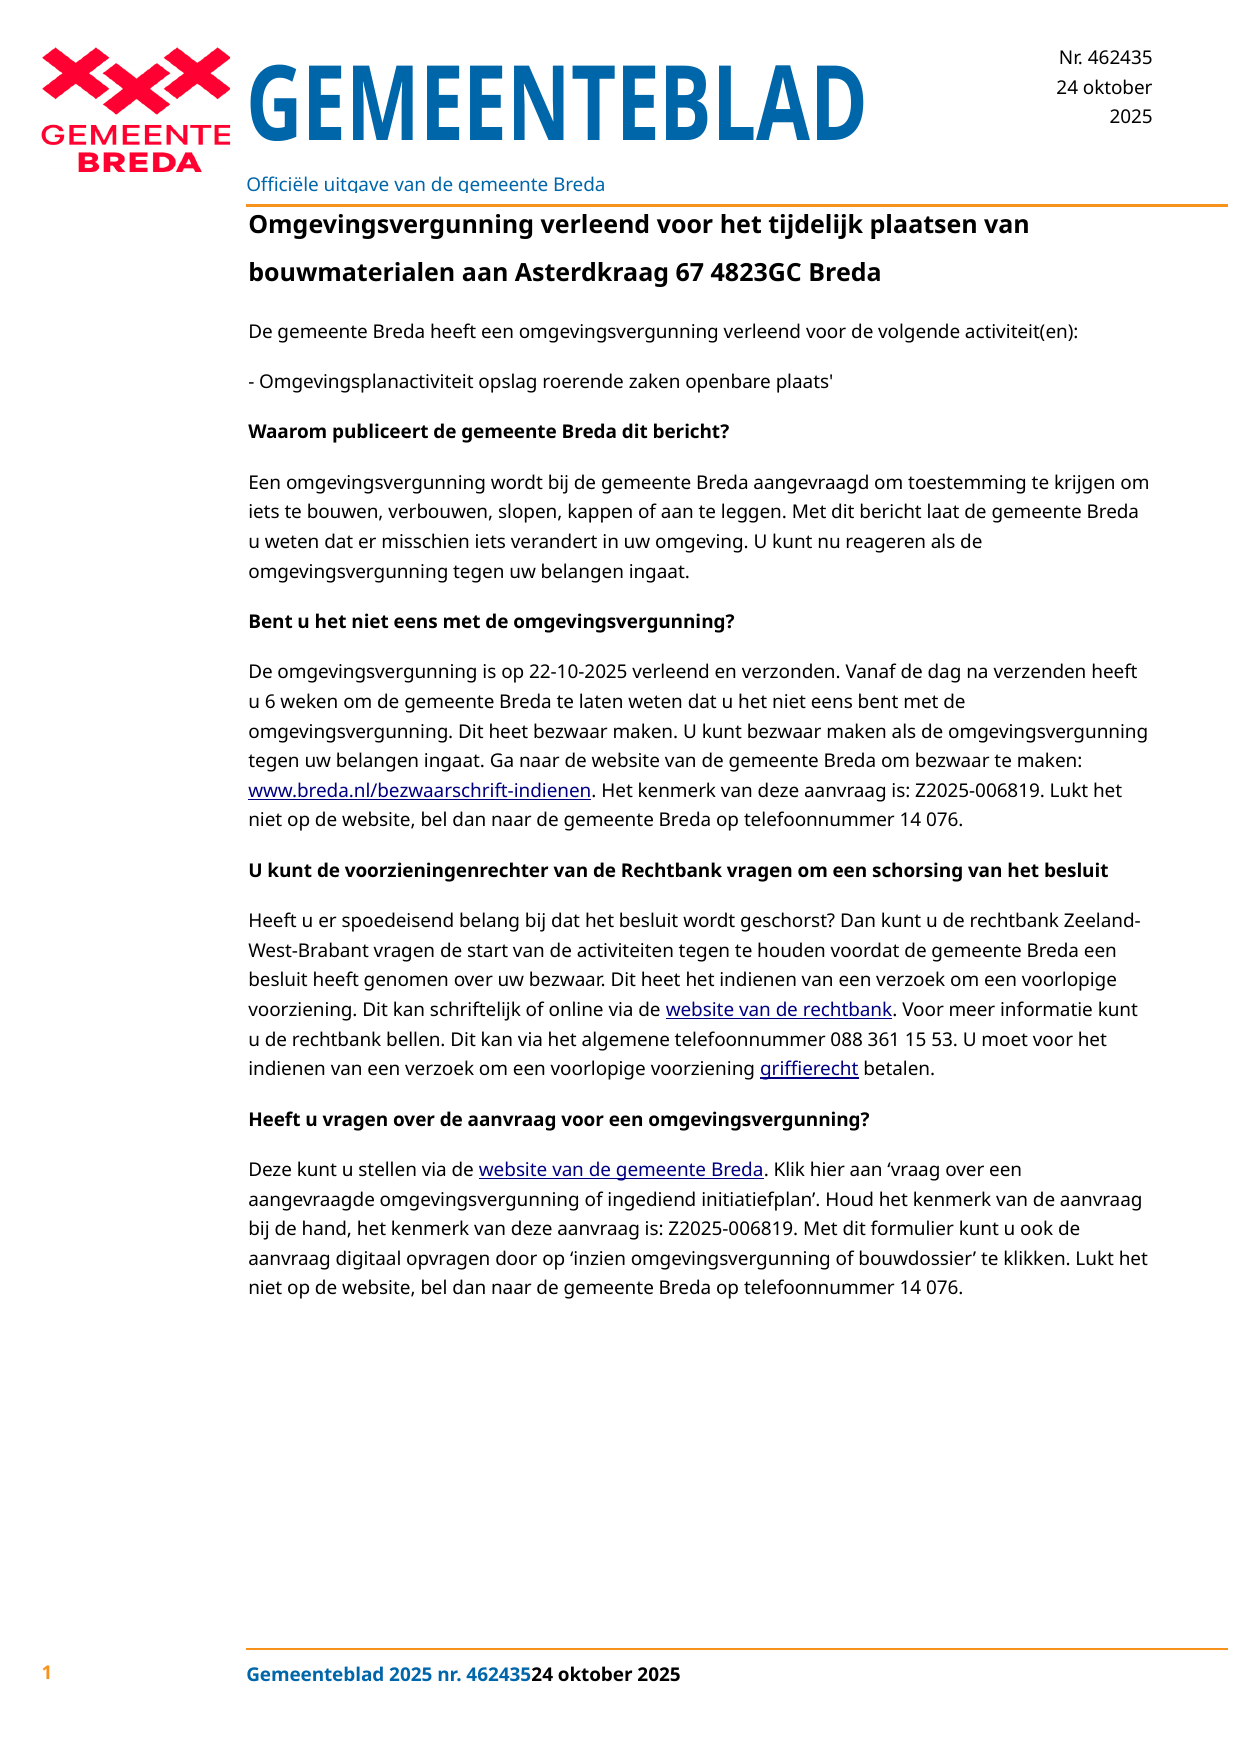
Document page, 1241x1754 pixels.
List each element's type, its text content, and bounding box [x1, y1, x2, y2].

text U kunt de voorzieningenrechter van de Rechtbank vragen om een schorsing van het besluit [248, 857, 1152, 883]
text - Omgevingsplanactiviteit opslag roerende zaken openbare plaats' [248, 368, 1152, 394]
text Bent u het niet eens met de omgevingsvergunning? [248, 608, 1152, 634]
text Waarom publiceert de gemeente Breda dit bericht? [248, 419, 1152, 444]
text Deze kunt u stellen via de website van de gemeente Breda. Klik hier aan ‘vraag over een aangevraagde omgevingsvergunning of ingediend initiatiefplan’. Houd het kenmerk van de aanvraag bij de hand, het kenmerk van deze aanvraag is: Z2025-006819. Met dit formulier kunt u ook de aanvraag digitaal opvragen door op ‘inzien omgevingsvergunning of bouwdossier’ te klikken. Lukt het niet op de website, bel dan naar de gemeente Breda op telefoonnummer 14 076. [248, 1156, 1152, 1300]
text Omgevingsvergunning verleend voor het tijdelijk plaatsen van bouwmaterialen aan Asterdkraag 67 4823GC Breda [248, 207, 1152, 288]
text Een omgevingsvergunning wordt bij de gemeente Breda aangevraagd om toestemming te krijgen om iets te bouwen, verbouwen, slopen, kappen of aan te leggen. Met dit bericht laat de gemeente Breda u weten dat er misschien iets verandert in uw omgeving. U kunt nu reageren als de omgevingsvergunning tegen uw belangen ingaat. [248, 469, 1152, 584]
text Heeft u vragen over de aanvraag voor een omgevingsvergunning? [248, 1106, 1152, 1132]
text De gemeente Breda heeft een omgevingsvergunning verleend voor de volgende activiteit(en): [248, 318, 1152, 344]
text Heeft u er spoedeisend belang bij dat het besluit wordt geschorst? Dan kunt u de rechtbank Zeeland-West-Brabant vragen de start van de activiteiten tegen te houden voordat de gemeente Breda een besluit heeft genomen over uw bezwaar. Dit heet het indienen van een verzoek om een voorlopige voorziening. Dit kan schriftelijk of online via de website van de rechtbank. Voor meer informatie kunt u de rechtbank bellen. Dit kan via het algemene telefoonnummer 088 361 15 53. U moet voor het indienen van een verzoek om een voorlopige voorziening griffierecht betalen. [248, 907, 1152, 1081]
text De omgevingsvergunning is op 22-10-2025 verleend en verzonden. Vanaf de dag na verzenden heeft u 6 weken om de gemeente Breda te laten weten dat u het niet eens bent met de omgevingsvergunning. Dit heet bezwaar maken. U kunt bezwaar maken als de omgevingsvergunning tegen uw belangen ingaat. Ga naar de website van de gemeente Breda om bezwaar te maken: www.breda.nl/bezwaarschrift-indienen. Het kenmerk van deze aanvraag is: Z2025-006819. Lukt het niet op de website, bel dan naar de gemeente Breda op telefoonnummer 14 076. [248, 659, 1152, 832]
picture [41, 47, 231, 172]
